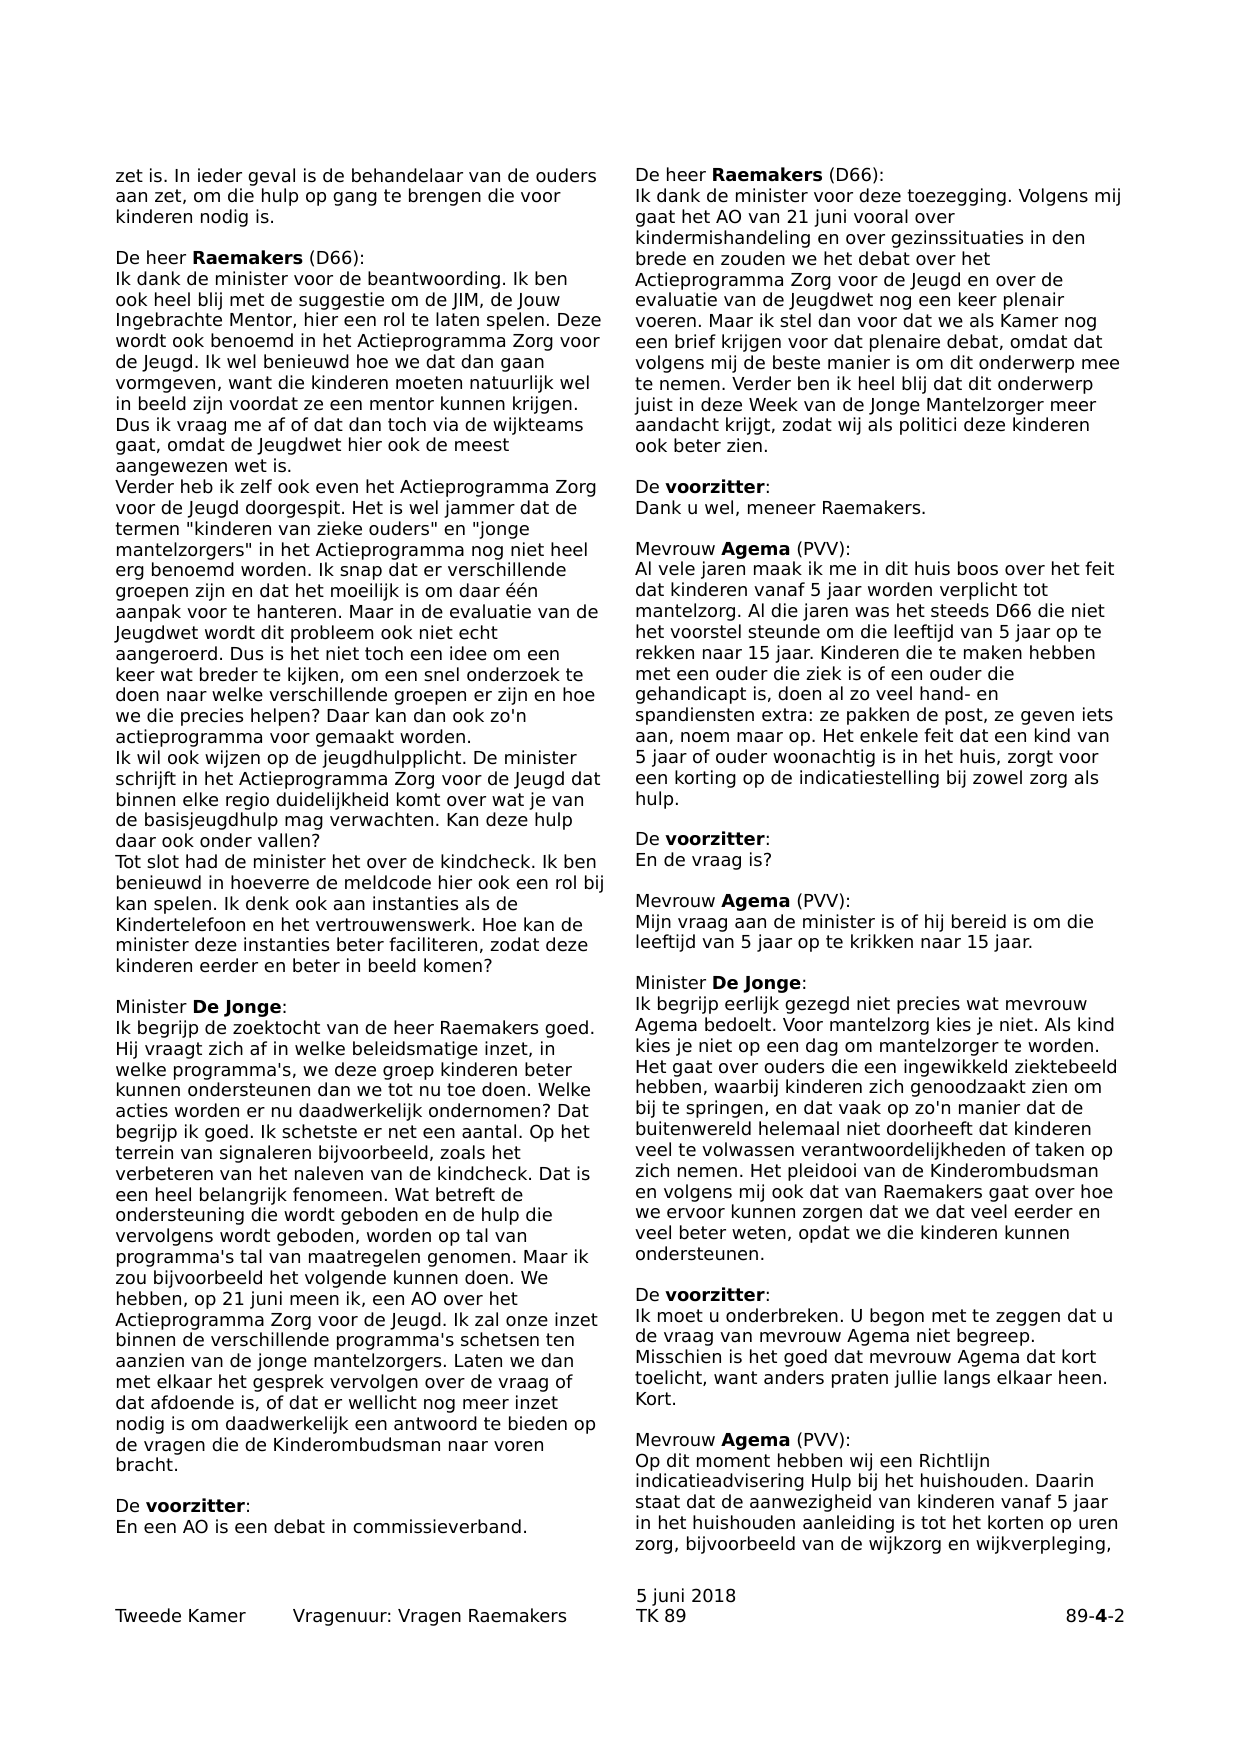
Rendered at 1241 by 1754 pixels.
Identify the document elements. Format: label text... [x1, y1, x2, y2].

text De heer Raemakers (D66): [115, 248, 605, 268]
text zet is. In ieder geval is de behandelaar van de ouders aan zet, om die hulp op gang te brengen die voor kinderen nodig is. [115, 165, 605, 228]
text Ik dank de minister voor de beantwoording. Ik ben ook heel blij met de suggestie om de JIM, de Jouw Ingebrachte Mentor, hier een rol te laten spelen. Deze wordt ook benoemd in het Actieprogramma Zorg voor de Jeugd. Ik wel benieuwd hoe we dat dan gaan vormgeven, want die kinderen moeten natuurlijk wel in beeld zijn voordat ze een mentor kunnen krijgen. Dus ik vraag me af of dat dan toch via de wijkteams gaat, omdat de Jeugdwet hier ook de meest aangewezen wet is. [115, 268, 605, 477]
text De voorzitter: [635, 477, 1125, 498]
text Mevrouw Agema (PVV): [635, 538, 1125, 559]
text Verder heb ik zelf ook even het Actieprogramma Zorg voor de Jeugd doorgespit. Het is wel jammer dat de termen "kinderen van zieke ouders" en "jonge mantelzorgers" in het Actieprogramma nog niet heel erg benoemd worden. Ik snap dat er verschillende groepen zijn en dat het moeilijk is om daar één aanpak voor te hanteren. Maar in de evaluatie van de Jeugdwet wordt dit probleem ook niet echt aangeroerd. Dus is het niet toch een idee om een keer wat breder te kijken, om een snel onderzoek te doen naar welke verschillende groepen er zijn en hoe we die precies helpen? Daar kan dan ook zo'n actieprogramma voor gemaakt worden. [115, 477, 605, 748]
text Dank u wel, meneer Raemakers. [635, 498, 1125, 518]
text Mijn vraag aan de minister is of hij bereid is om die leeftijd van 5 jaar op te krikken naar 15 jaar. [635, 911, 1125, 953]
text En een AO is een debat in commissieverband. [115, 1517, 605, 1537]
text Minister De Jonge: [635, 973, 1125, 994]
text De voorzitter: [115, 1496, 605, 1517]
text Mevrouw Agema (PVV): [635, 1429, 1125, 1450]
text Ik moet u onderbreken. U begon met te zeggen dat u de vraag van mevrouw Agema niet begreep. Misschien is het goed dat mevrouw Agema dat kort toelicht, want anders praten jullie langs elkaar heen. Kort. [635, 1305, 1125, 1409]
text Ik begrijp de zoektocht van de heer Raemakers goed. Hij vraagt zich af in welke beleidsmatige inzet, in welke programma's, we deze groep kinderen beter kunnen ondersteunen dan we tot nu toe doen. Welke acties worden er nu daadwerkelijk ondernomen? Dat begrijp ik goed. Ik schetste er net een aantal. Op het terrein van signaleren bijvoorbeeld, zoals het verbeteren van het naleven van de kindcheck. Dat is een heel belangrijk fenomeen. Wat betreft de ondersteuning die wordt geboden en de hulp die vervolgens wordt geboden, worden op tal van programma's tal van maatregelen genomen. Maar ik zou bijvoorbeeld het volgende kunnen doen. We hebben, op 21 juni meen ik, een AO over het Actieprogramma Zorg voor de Jeugd. Ik zal onze inzet binnen de verschillende programma's schetsen ten aanzien van de jonge mantelzorgers. Laten we dan met elkaar het gesprek vervolgen over de vraag of dat afdoende is, of dat er wellicht nog meer inzet nodig is om daadwerkelijk een antwoord te bieden op de vragen die de Kinderombudsman naar voren bracht. [115, 1018, 605, 1476]
text Ik begrijp eerlijk gezegd niet precies wat mevrouw Agema bedoelt. Voor mantelzorg kies je niet. Als kind kies je niet op een dag om mantelzorger te worden. Het gaat over ouders die een ingewikkeld ziektebeeld hebben, waarbij kinderen zich genoodzaakt zien om bij te springen, en dat vaak op zo'n manier dat de buitenwereld helemaal niet doorheeft dat kinderen veel te volwassen verantwoordelijkheden of taken op zich nemen. Het pleidooi van de Kinderombudsman en volgens mij ook dat van Raemakers gaat over hoe we ervoor kunnen zorgen dat we dat veel eerder en veel beter weten, opdat we die kinderen kunnen ondersteunen. [635, 994, 1125, 1265]
text De voorzitter: [635, 829, 1125, 850]
text De heer Raemakers (D66): [635, 165, 1125, 186]
text Ik dank de minister voor deze toezegging. Volgens mij gaat het AO van 21 juni vooral over kindermishandeling en over gezinssituaties in den brede en zouden we het debat over het Actieprogramma Zorg voor de Jeugd en over de evaluatie van de Jeugdwet nog een keer plenair voeren. Maar ik stel dan voor dat we als Kamer nog een brief krijgen voor dat plenaire debat, omdat dat volgens mij de beste manier is om dit onderwerp mee te nemen. Verder ben ik heel blij dat dit onderwerp juist in deze Week van de Jonge Mantelzorger meer aandacht krijgt, zodat wij als politici deze kinderen ook beter zien. [635, 186, 1125, 457]
text De voorzitter: [635, 1285, 1125, 1305]
text Minister De Jonge: [115, 997, 605, 1018]
text Ik wil ook wijzen op de jeugdhulpplicht. De minister schrijft in het Actieprogramma Zorg voor de Jeugd dat binnen elke regio duidelijkheid komt over wat je van de basisjeugdhulp mag verwachten. Kan deze hulp daar ook onder vallen? [115, 748, 605, 852]
text Op dit moment hebben wij een Richtlijn indicatieadvisering Hulp bij het huishouden. Daarin staat dat de aanwezigheid van kinderen vanaf 5 jaar in het huishouden aanleiding is tot het korten op uren zorg, bijvoorbeeld van de wijkzorg en wijkverpleging, [635, 1450, 1125, 1554]
text Mevrouw Agema (PVV): [635, 891, 1125, 911]
text Al vele jaren maak ik me in dit huis boos over het feit dat kinderen vanaf 5 jaar worden verplicht tot mantelzorg. Al die jaren was het steeds D66 die niet het voorstel steunde om die leeftijd van 5 jaar op te rekken naar 15 jaar. Kinderen die te maken hebben met een ouder die ziek is of een ouder die gehandicapt is, doen al zo veel hand- en spandiensten extra: ze pakken de post, ze geven iets aan, noem maar op. Het enkele feit dat een kind van 5 jaar of ouder woonachtig is in het huis, zorgt voor een korting op de indicatiestelling bij zowel zorg als hulp. [635, 559, 1125, 809]
text Tot slot had de minister het over de kindcheck. Ik ben benieuwd in hoeverre de meldcode hier ook een rol bij kan spelen. Ik denk ook aan instanties als de Kindertelefoon en het vertrouwenswerk. Hoe kan de minister deze instanties beter faciliteren, zodat deze kinderen eerder en beter in beeld komen? [115, 852, 605, 977]
text En de vraag is? [635, 850, 1125, 871]
